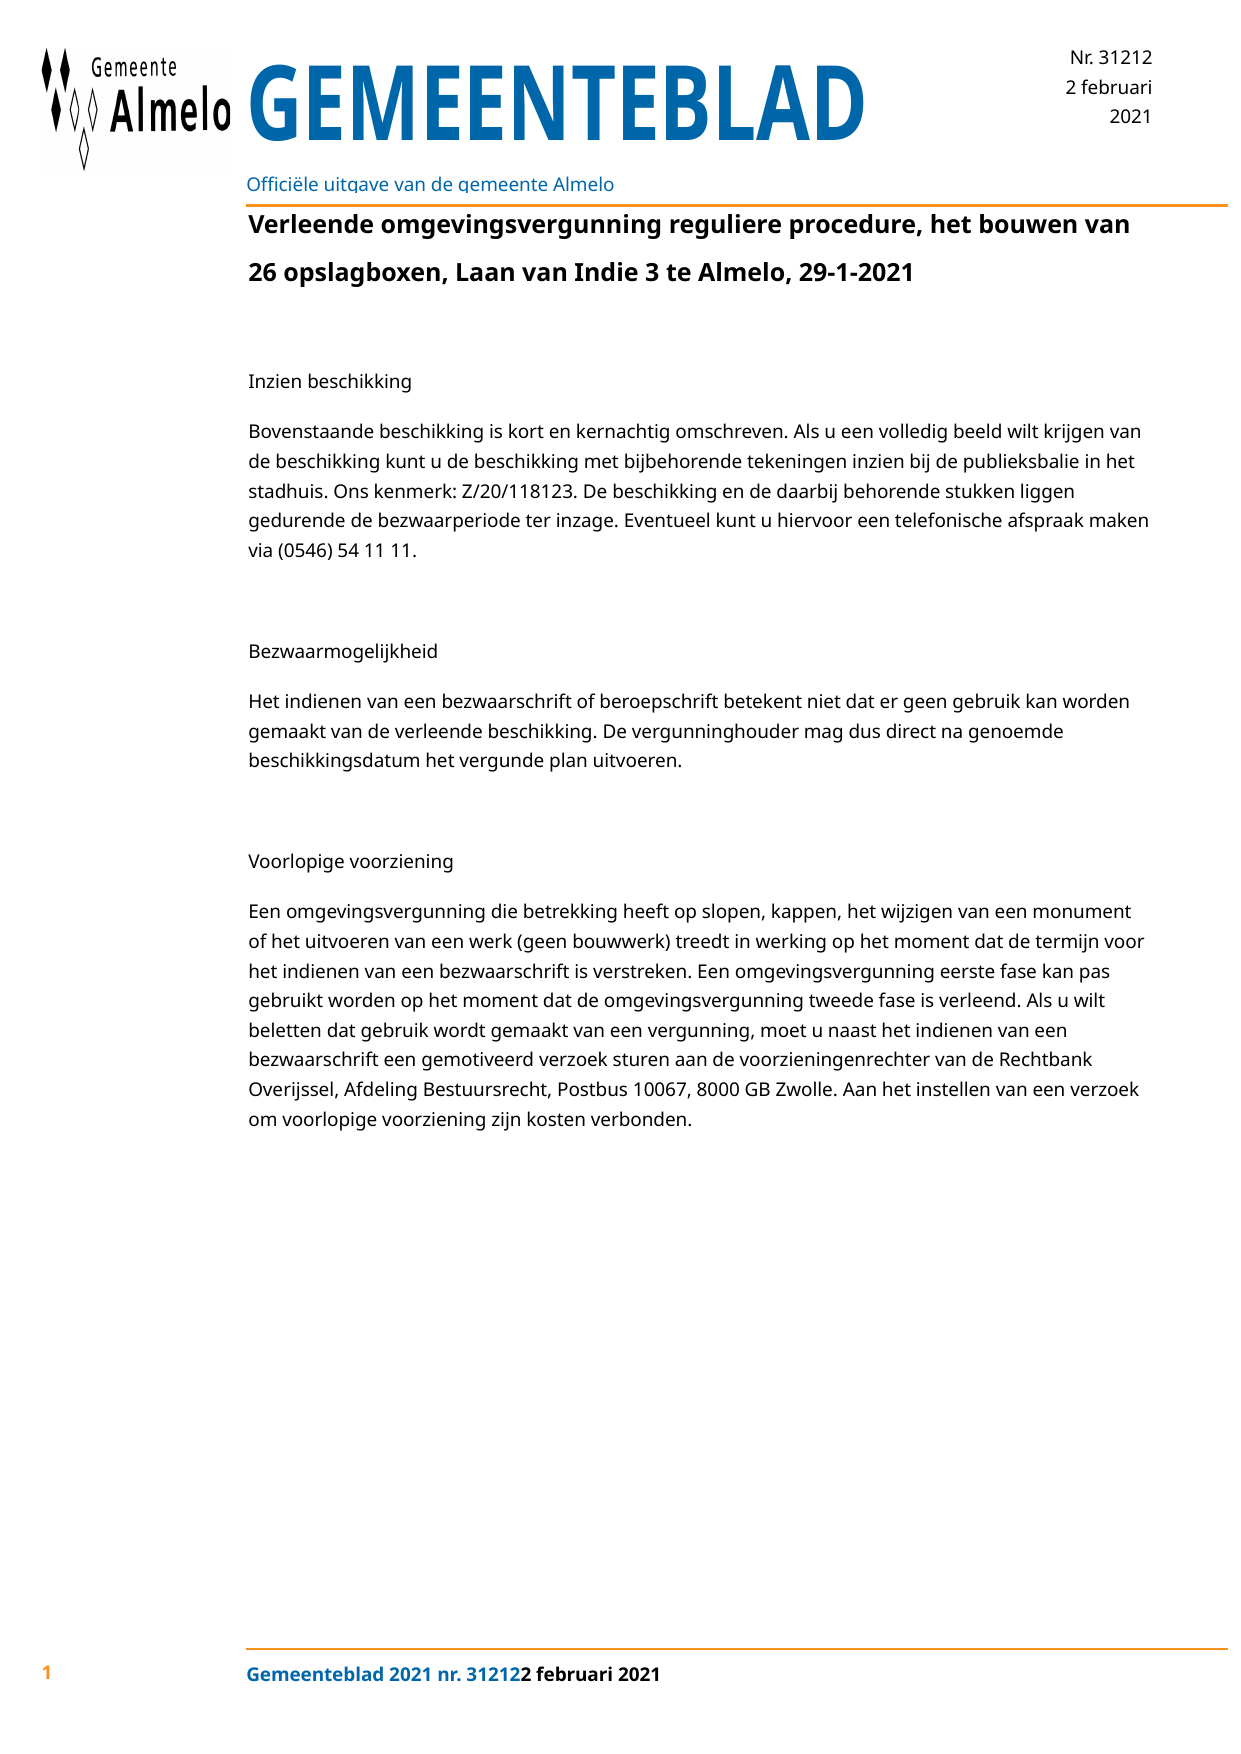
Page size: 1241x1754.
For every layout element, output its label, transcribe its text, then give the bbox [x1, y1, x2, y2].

text Een omgevingsvergunning die betrekking heeft op slopen, kappen, het wijzigen van een monument of het uitvoeren van een werk (geen bouwwerk) treedt in werking op het moment dat de termijn voor het indienen van een bezwaarschrift is verstreken. Een omgevingsvergunning eerste fase kan pas gebruikt worden op het moment dat de omgevingsvergunning tweede fase is verleend. Als u wilt beletten dat gebruik wordt gemaakt van een vergunning, moet u naast het indienen van een bezwaarschrift een gemotiveerd verzoek sturen aan de voorzieningenrechter van de Rechtbank Overijssel, Afdeling Bestuursrecht, Postbus 10067, 8000 GB Zwolle. Aan het instellen van een verzoek om voorlopige voorziening zijn kosten verbonden. [248, 899, 1152, 1132]
text Verleende omgevingsvergunning reguliere procedure, het bouwen van 26 opslagboxen, Laan van Indie 3 te Almelo, 29-1-2021 [248, 207, 1152, 288]
picture [41, 47, 231, 172]
text Bezwaarmogelijkheid [248, 638, 1152, 664]
text Voorlopige voorziening [248, 848, 1152, 874]
text Inzien beschikking [248, 368, 1152, 394]
text Het indienen van een bezwaarschrift of beroepschrift betekent niet dat er geen gebruik kan worden gemaakt van de verleende beschikking. De vergunninghouder mag dus direct na genoemde beschikkingsdatum het vergunde plan uitvoeren. [248, 688, 1152, 773]
text Bovenstaande beschikking is kort en kernachtig omschreven. Als u een volledig beeld wilt krijgen van de beschikking kunt u de beschikking met bijbehorende tekeningen inzien bij de publieksbalie in het stadhuis. Ons kenmerk: Z/20/118123. De beschikking en de daarbij behorende stukken liggen gedurende de bezwaarperiode ter inzage. Eventueel kunt u hiervoor een telefonische afspraak maken via (0546) 54 11 11. [248, 419, 1152, 563]
